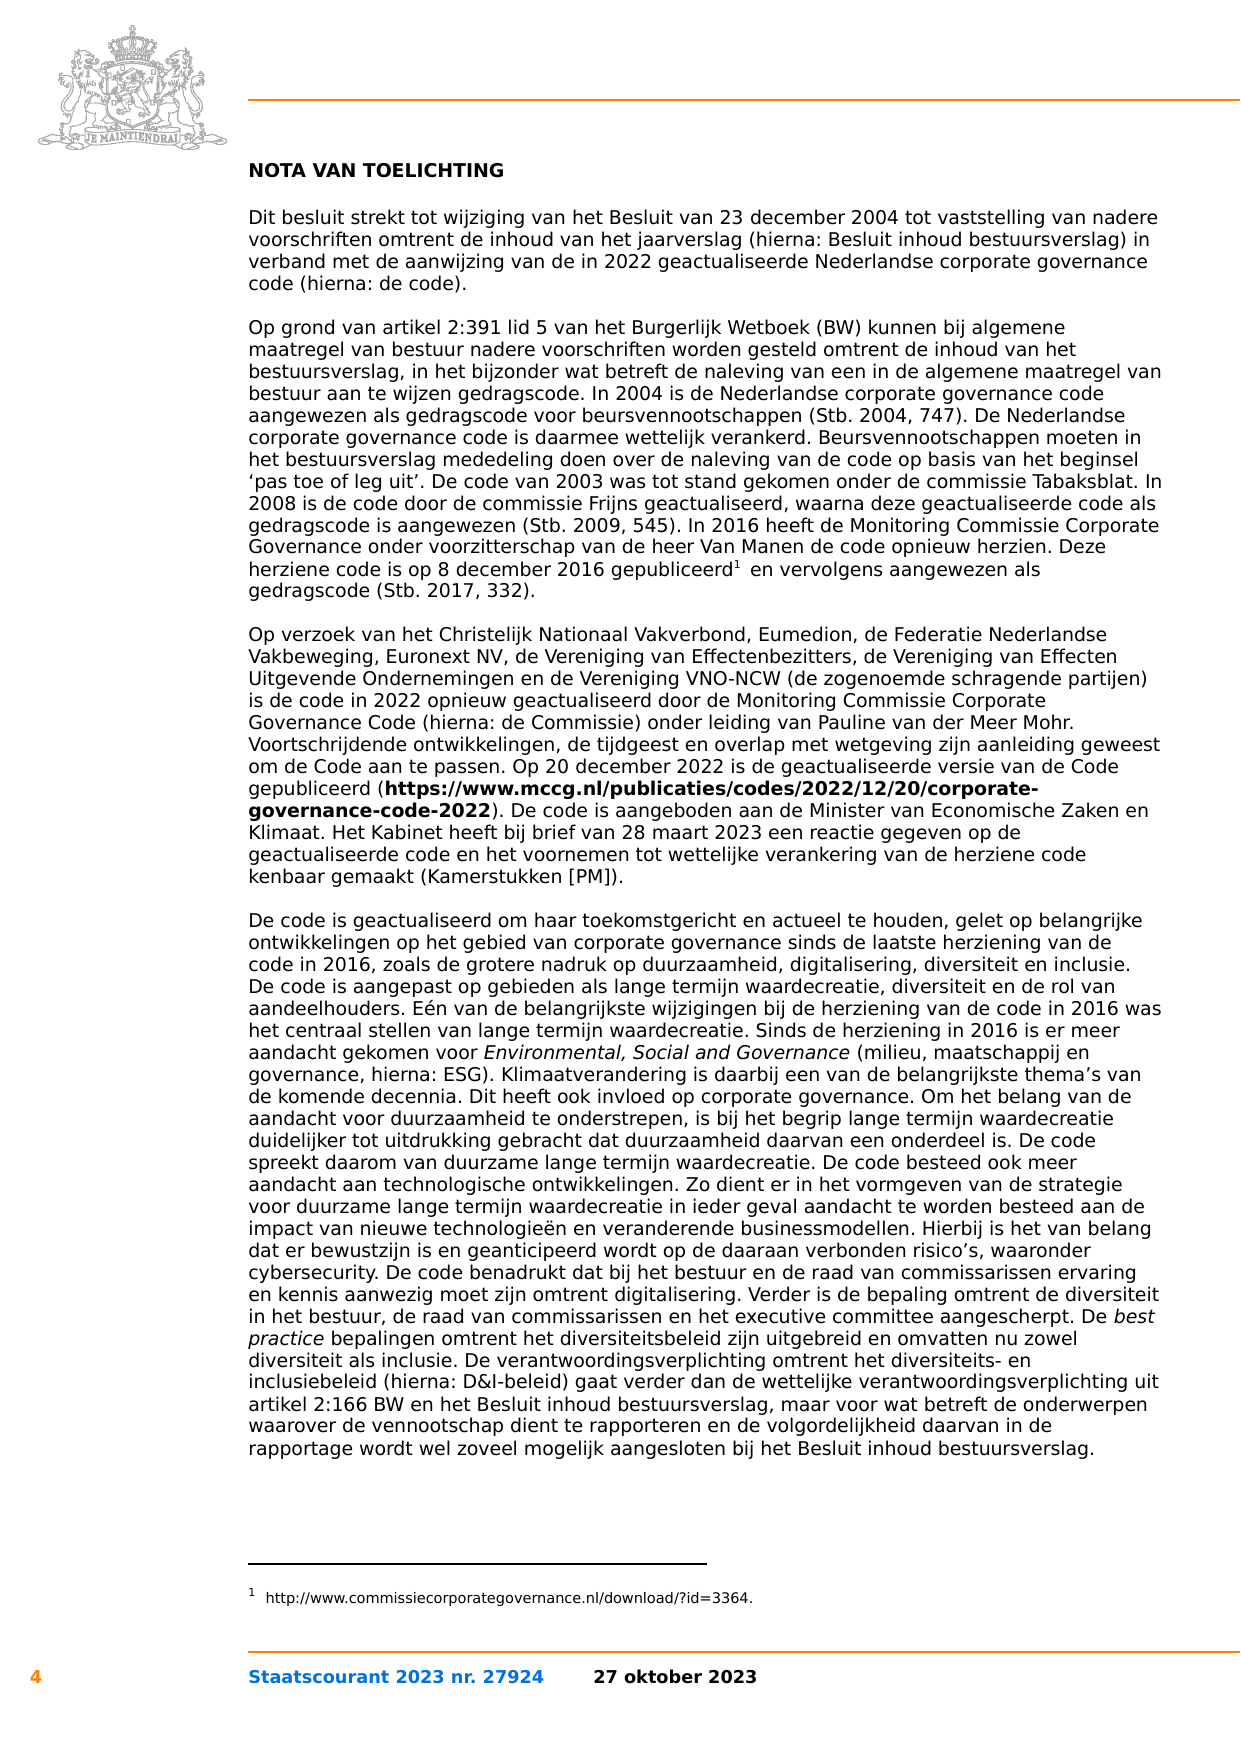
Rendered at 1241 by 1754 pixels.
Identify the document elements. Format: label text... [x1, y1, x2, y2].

text De code is geactualiseerd om haar toekomstgericht en actueel te houden, gelet op belangrijke ontwikkelingen op het gebied van corporate governance sinds de laatste herziening van de code in 2016, zoals de grotere nadruk op duurzaamheid, digitalisering, diversiteit en inclusie. De code is aangepast op gebieden als lange termijn waardecreatie, diversiteit en de rol van aandeelhouders. Eén van de belangrijkste wijzigingen bij de herziening van de code in 2016 was het centraal stellen van lange termijn waardecreatie. Sinds de herziening in 2016 is er meer aandacht gekomen voor Environmental, Social and Governance (milieu, maatschappij en governance, hierna: ESG). Klimaatverandering is daarbij een van de belangrijkste thema’s van de komende decennia. Dit heeft ook invloed op corporate governance. Om het belang van de aandacht voor duurzaamheid te onderstrepen, is bij het begrip lange termijn waardecreatie duidelijker tot uitdrukking gebracht dat duurzaamheid daarvan een onderdeel is. De code spreekt daarom van duurzame lange termijn waardecreatie. De code besteed ook meer aandacht aan technologische ontwikkelingen. Zo dient er in het vormgeven van de strategie voor duurzame lange termijn waardecreatie in ieder geval aandacht te worden besteed aan de impact van nieuwe technologieën en veranderende businessmodellen. Hierbij is het van belang dat er bewustzijn is en geanticipeerd wordt op de daaraan verbonden risico’s, waaronder cybersecurity. De code benadrukt dat bij het bestuur en de raad van commissarissen ervaring en kennis aanwezig moet zijn omtrent digitalisering. Verder is de bepaling omtrent de diversiteit in het bestuur, de raad van commissarissen en het executive committee aangescherpt. De best practice bepalingen omtrent het diversiteitsbeleid zijn uitgebreid en omvatten nu zowel diversiteit als inclusie. De verantwoordingsverplichting omtrent het diversiteits- en inclusiebeleid (hierna: D&I-beleid) gaat verder dan de wettelijke verantwoordingsverplichting uit artikel 2:166 BW en het Besluit inhoud bestuursverslag, maar voor wat betreft de onderwerpen waarover de vennootschap dient te rapporteren en de volgordelijkheid daarvan in de rapportage wordt wel zoveel mogelijk aangesloten bij het Besluit inhoud bestuursverslag. [248, 910, 1163, 1459]
picture [38, 25, 227, 150]
subtitle NOTA VAN TOELICHTING [248, 160, 1163, 182]
text Op verzoek van het Christelijk Nationaal Vakverbond, Eumedion, de Federatie Nederlandse Vakbeweging, Euronext NV, de Vereniging van Effectenbezitters, de Vereniging van Effecten Uitgevende Ondernemingen en de Vereniging VNO-NCW (de zogenoemde schragende partijen) is de code in 2022 opnieuw geactualiseerd door de Monitoring Commissie Corporate Governance Code (hierna: de Commissie) onder leiding van Pauline van der Meer Mohr. Voortschrijdende ontwikkelingen, de tijdgeest en overlap met wetgeving zijn aanleiding geweest om de Code aan te passen. Op 20 december 2022 is de geactualiseerde versie van de Code gepubliceerd (https://www.mccg.nl/publicaties/codes/2022/12/20/corporate-governance-code-2022). De code is aangeboden aan de Minister van Economische Zaken en Klimaat. Het Kabinet heeft bij brief van 28 maart 2023 een reactie gegeven op de geactualiseerde code en het voornemen tot wettelijke verankering van de herziene code kenbaar gemaakt (Kamerstukken [PM]). [248, 624, 1163, 888]
text Op grond van artikel 2:391 lid 5 van het Burgerlijk Wetboek (BW) kunnen bij algemene maatregel van bestuur nadere voorschriften worden gesteld omtrent de inhoud van het bestuursverslag, in het bijzonder wat betreft de naleving van een in de algemene maatregel van bestuur aan te wijzen gedragscode. In 2004 is de Nederlandse corporate governance code aangewezen als gedragscode voor beursvennootschappen (Stb. 2004, 747). De Nederlandse corporate governance code is daarmee wettelijk verankerd. Beursvennootschappen moeten in het bestuursverslag mededeling doen over de naleving van de code op basis van het beginsel ‘pas toe of leg uit’. De code van 2003 was tot stand gekomen onder de commissie Tabaksblat. In 2008 is de code door de commissie Frijns geactualiseerd, waarna deze geactualiseerde code als gedragscode is aangewezen (Stb. 2009, 545). In 2016 heeft de Monitoring Commissie Corporate Governance onder voorzitterschap van de heer Van Manen de code opnieuw herzien. Deze herziene code is op 8 december 2016 gepubliceerd en vervolgens aangewezen als gedragscode (Stb. 2017, 332). [248, 317, 1163, 602]
text Dit besluit strekt tot wijziging van het Besluit van 23 december 2004 tot vaststelling van nadere voorschriften omtrent de inhoud van het jaarverslag (hierna: Besluit inhoud bestuursverslag) in verband met de aanwijzing van de in 2022 geactualiseerde Nederlandse corporate governance code (hierna: de code). [248, 207, 1163, 295]
text http://www.commissiecorporategovernance.nl/download/?id=3364. [248, 1586, 1163, 1608]
